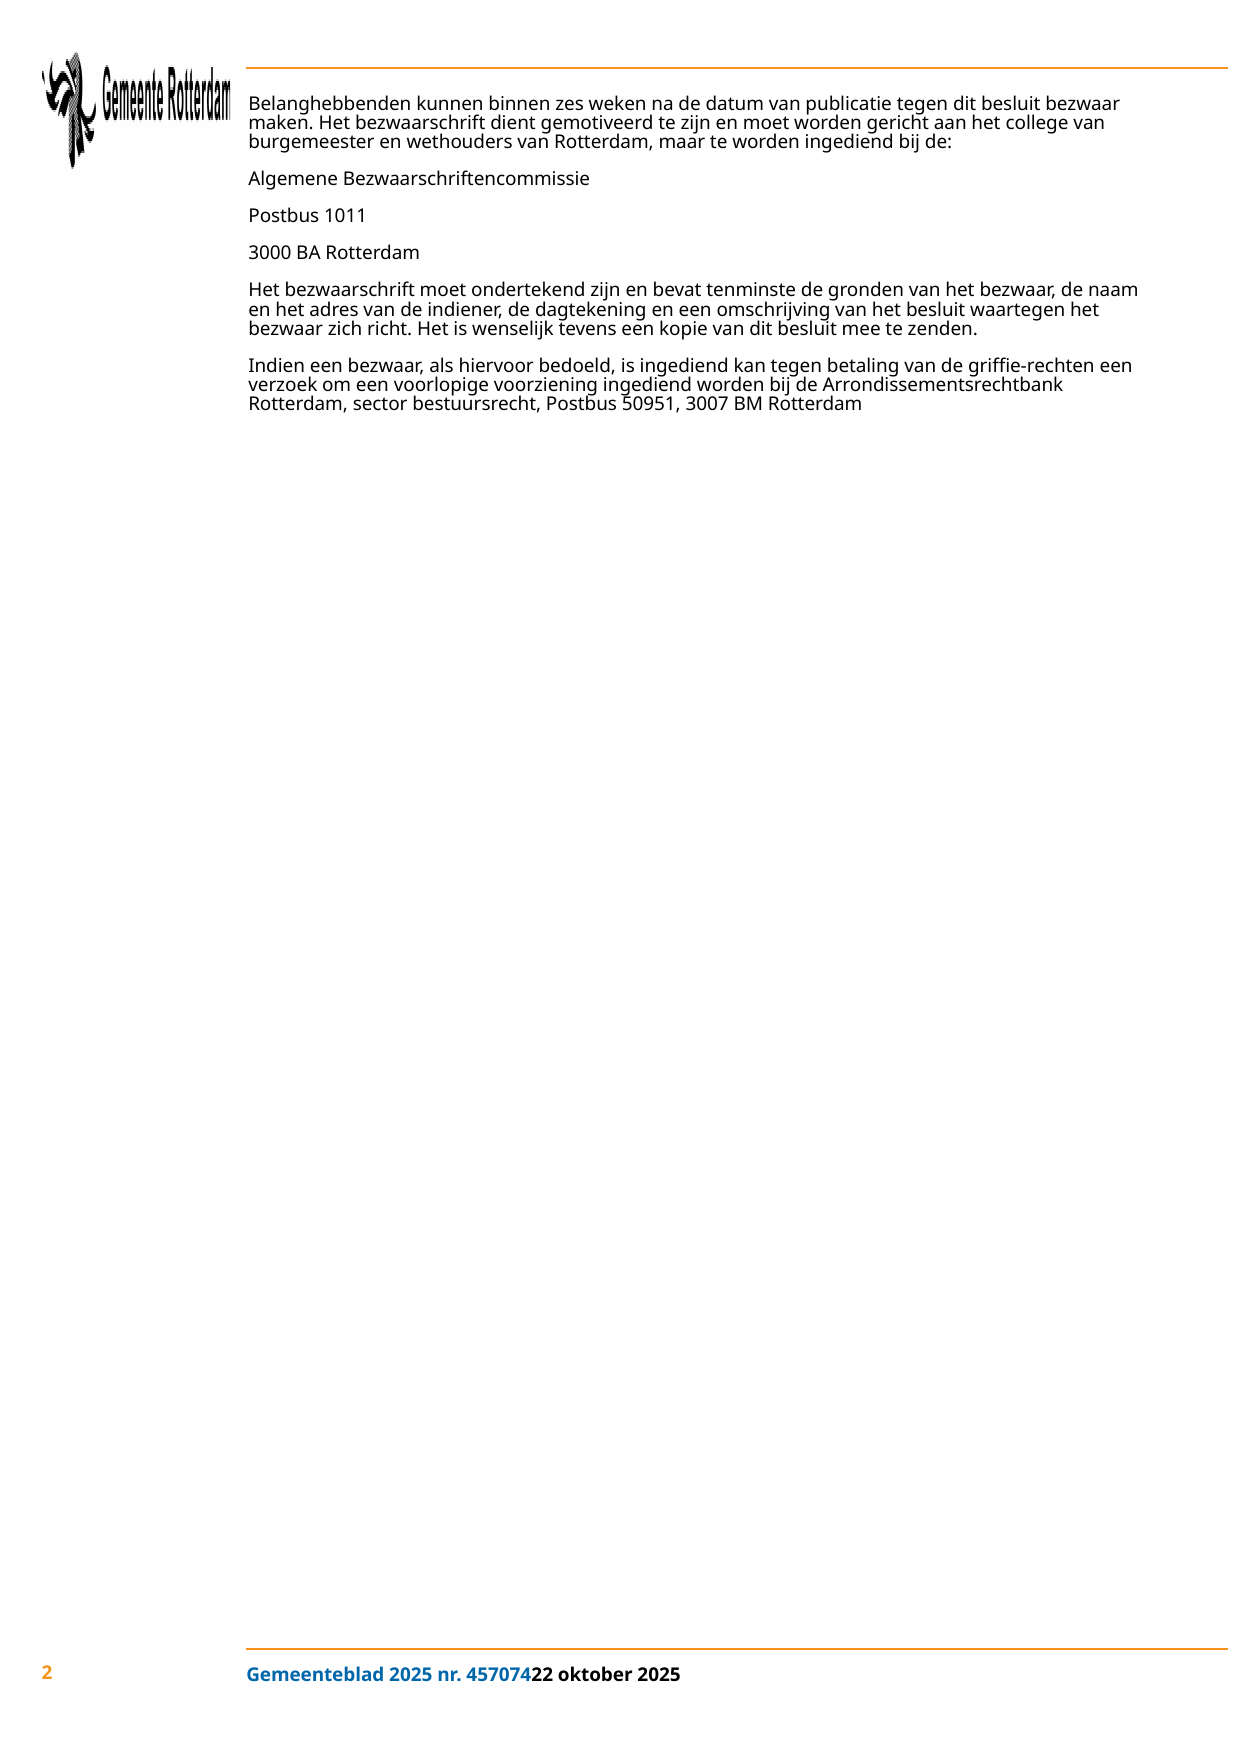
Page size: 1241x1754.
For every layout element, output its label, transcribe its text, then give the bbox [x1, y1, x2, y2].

text Het bezwaarschrift moet ondertekend zijn en bevat tenminste de gronden van het bezwaar, de naam en het adres van de indiener, de dagtekening en een omschrijving van het besluit waartegen het bezwaar zich richt. Het is wenselijk tevens een kopie van dit besluit mee te zenden. [248, 281, 1152, 339]
text Postbus 1011 [248, 207, 1152, 227]
text Algemene Bezwaarschriftencommissie [248, 170, 1152, 190]
text Belanghebbenden kunnen binnen zes weken na de datum van publicatie tegen dit besluit bezwaar maken. Het bezwaarschrift dient gemotiveerd te zijn en moet worden gericht aan het college van burgemeester en wethouders van Rotterdam, maar te worden ingediend bij de: [248, 95, 1152, 153]
text Indien een bezwaar, als hiervoor bedoeld, is ingediend kan tegen betaling van de griffie-rechten een verzoek om een voorlopige voorziening ingediend worden bij de Arrondissementsrechtbank Rotterdam, sector bestuursrecht, Postbus 50951, 3007 BM Rotterdam [248, 357, 1152, 415]
text 3000 BA Rotterdam [248, 244, 1152, 264]
picture [41, 47, 231, 172]
